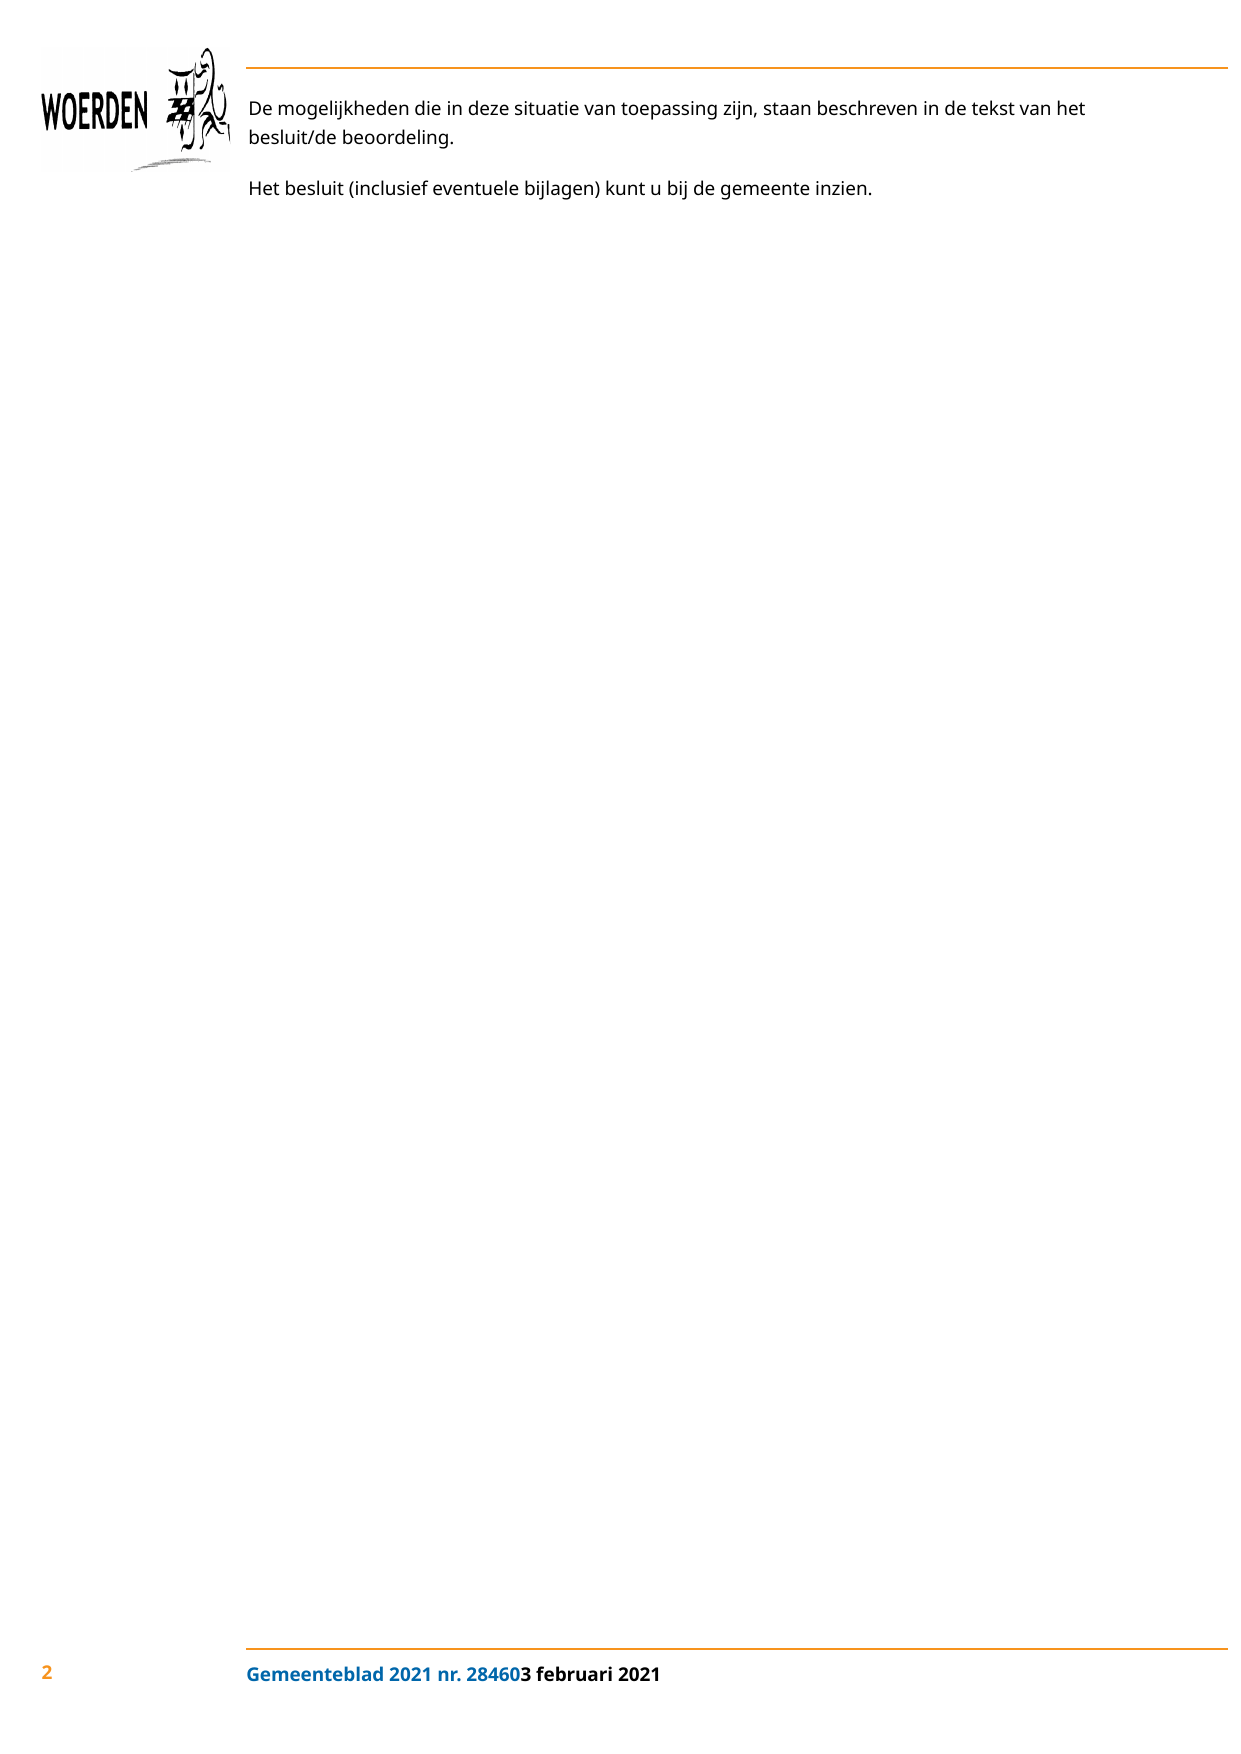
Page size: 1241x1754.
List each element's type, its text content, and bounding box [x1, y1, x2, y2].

text Het besluit (inclusief eventuele bijlagen) kunt u bij de gemeente inzien. [248, 175, 1152, 201]
text De mogelijkheden die in deze situatie van toepassing zijn, staan beschreven in de tekst van het besluit/de beoordeling. [248, 95, 1152, 150]
picture [41, 47, 231, 172]
